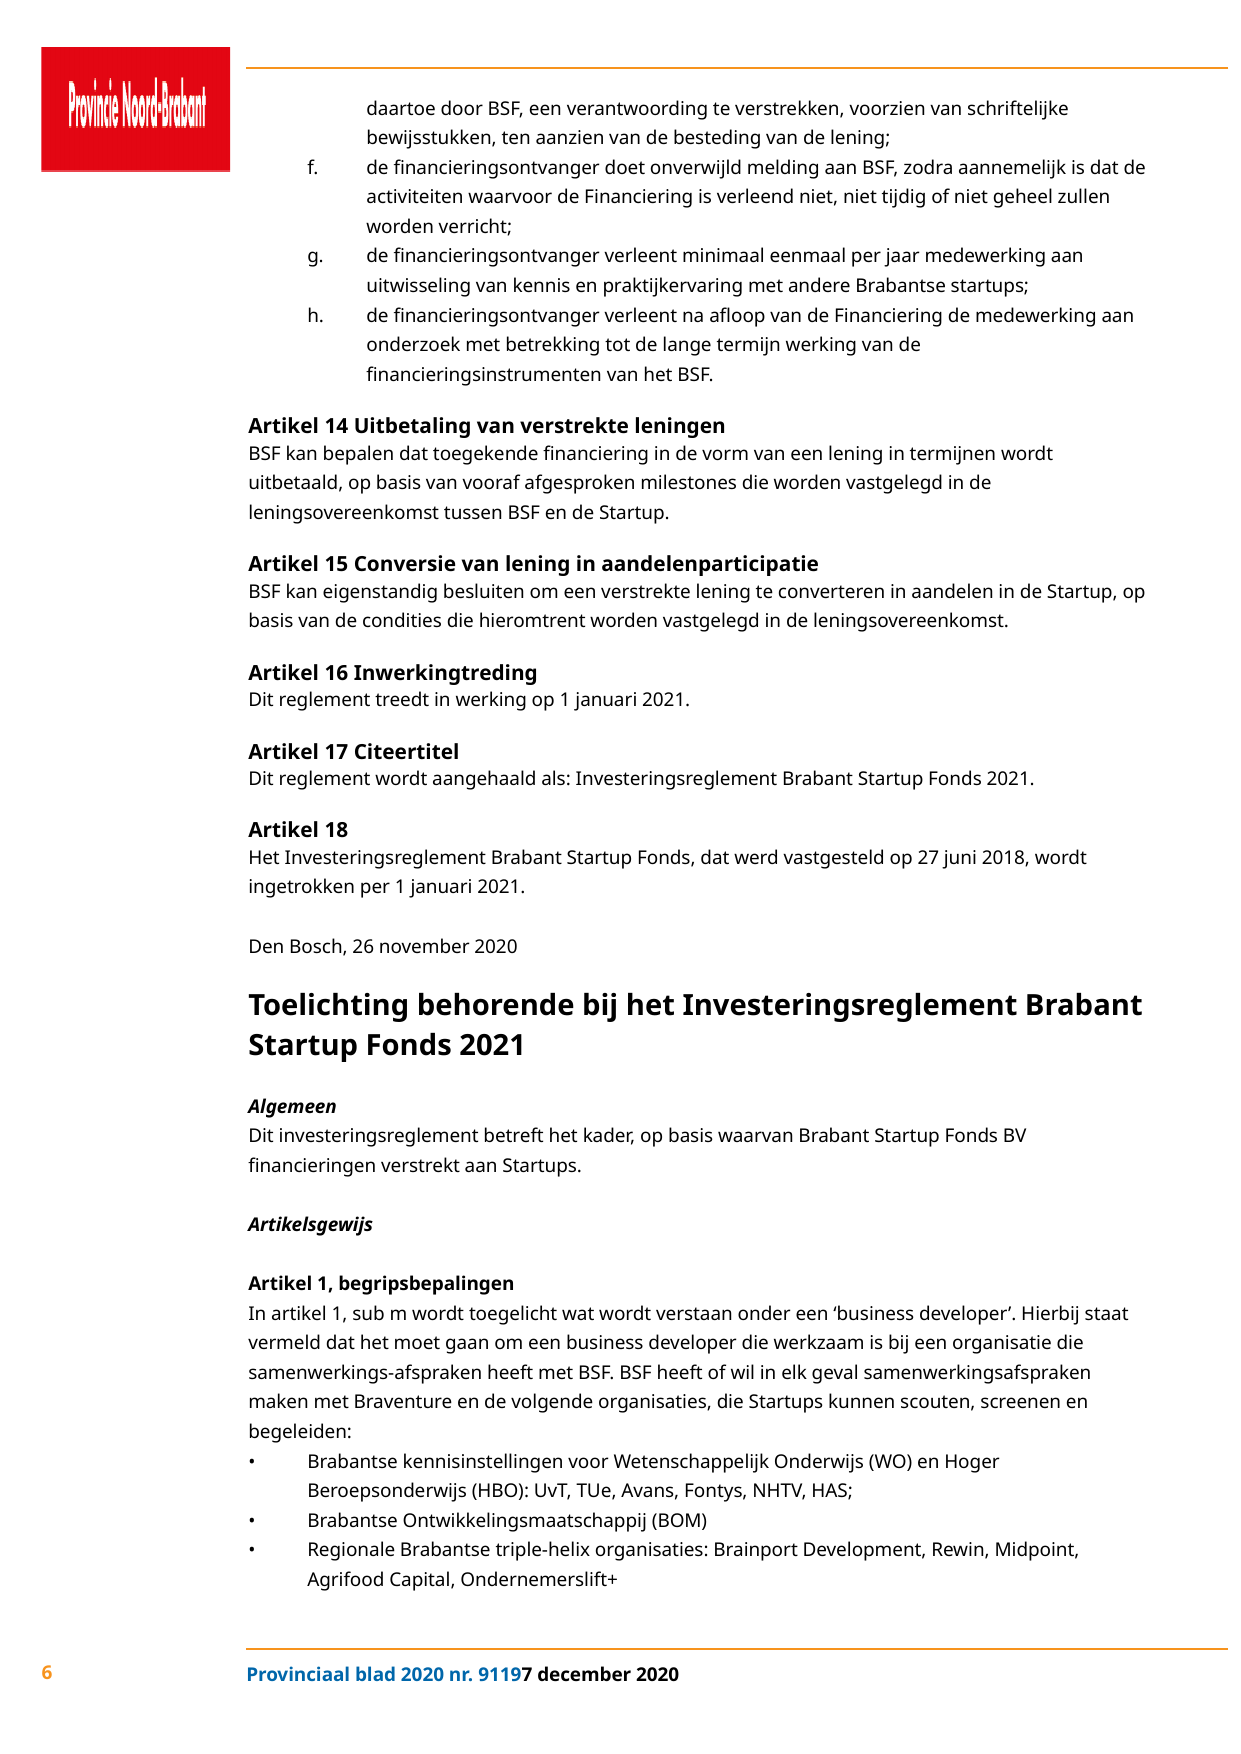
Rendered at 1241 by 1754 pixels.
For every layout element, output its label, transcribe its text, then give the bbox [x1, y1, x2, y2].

list de financieringsontvanger verleent na afloop van de Financiering de medewerking aan onderzoek met betrekking tot de lange termijn werking van de financieringsinstrumenten van het BSF. [307, 302, 1152, 387]
text Artikelsgewijs [248, 1211, 1152, 1237]
text Artikel 15 Conversie van lening in aandelenparticipatie [248, 549, 1152, 578]
list Regionale Brabantse triple-helix organisaties: Brainport Development, Rewin, Midpoint, Agrifood Capital, Ondernemerslift+ [248, 1537, 1152, 1592]
list de financieringsontvanger doet onverwijld melding aan BSF, zodra aannemelijk is dat de activiteiten waarvoor de Financiering is verleend niet, niet tijdig of niet geheel zullen worden verricht; [307, 154, 1152, 239]
picture [41, 47, 231, 172]
text Het Investeringsreglement Brabant Startup Fonds, dat werd vastgesteld op 27 juni 2018, wordt ingetrokken per 1 januari 2021. [248, 844, 1152, 899]
text Artikel 1, begripsbepalingen [248, 1270, 1152, 1296]
list Brabantse Ontwikkelingsmaatschappij (BOM) [248, 1507, 1152, 1533]
text Toelichting behorende bij het Investeringsreglement Brabant Startup Fonds 2021 [248, 984, 1152, 1064]
text Artikel 16 Inwerkingtreding [248, 658, 1152, 686]
text Den Bosch, 26 november 2020 [248, 933, 1152, 958]
list daartoe door BSF, een verantwoording te verstrekken, voorzien van schriftelijke bewijsstukken, ten aanzien van de besteding van de lening; [307, 95, 1152, 150]
text BSF kan bepalen dat toegekende financiering in de vorm van een lening in termijnen wordt uitbetaald, op basis van vooraf afgesproken milestones die worden vastgelegd in de leningsovereenkomst tussen BSF en de Startup. [248, 440, 1152, 525]
list de financieringsontvanger verleent minimaal eenmaal per jaar medewerking aan uitwisseling van kennis en praktijkervaring met andere Brabantse startups; [307, 243, 1152, 298]
list Brabantse kennisinstellingen voor Wetenschappelijk Onderwijs (WO) en Hoger Beroepsonderwijs (HBO): UvT, TUe, Avans, Fontys, NHTV, HAS; [248, 1448, 1152, 1503]
text Algemeen [248, 1093, 1152, 1118]
text Artikel 14 Uitbetaling van verstrekte leningen [248, 411, 1152, 440]
text BSF kan eigenstandig besluiten om een verstrekte lening te converteren in aandelen in de Startup, op basis van de condities die hieromtrent worden vastgelegd in de leningsovereenkomst. [248, 578, 1152, 633]
text Dit reglement treedt in werking op 1 januari 2021. [248, 686, 1152, 712]
text Artikel 18 [248, 816, 1152, 844]
text Artikel 17 Citeertitel [248, 737, 1152, 765]
text Dit reglement wordt aangehaald als: Investeringsreglement Brabant Startup Fonds 2021. [248, 765, 1152, 791]
text Dit investeringsreglement betreft het kader, op basis waarvan Brabant Startup Fonds BV financieringen verstrekt aan Startups. [248, 1122, 1152, 1178]
text In artikel 1, sub m wordt toegelicht wat wordt verstaan onder een ‘business developer’. Hierbij staat vermeld dat het moet gaan om een business developer die werkzaam is bij een organisatie die samenwerkings-afspraken heeft met BSF. BSF heeft of wil in elk geval samenwerkingsafspraken maken met Braventure en de volgende organisaties, die Startups kunnen scouten, screenen en begeleiden: [248, 1300, 1152, 1444]
